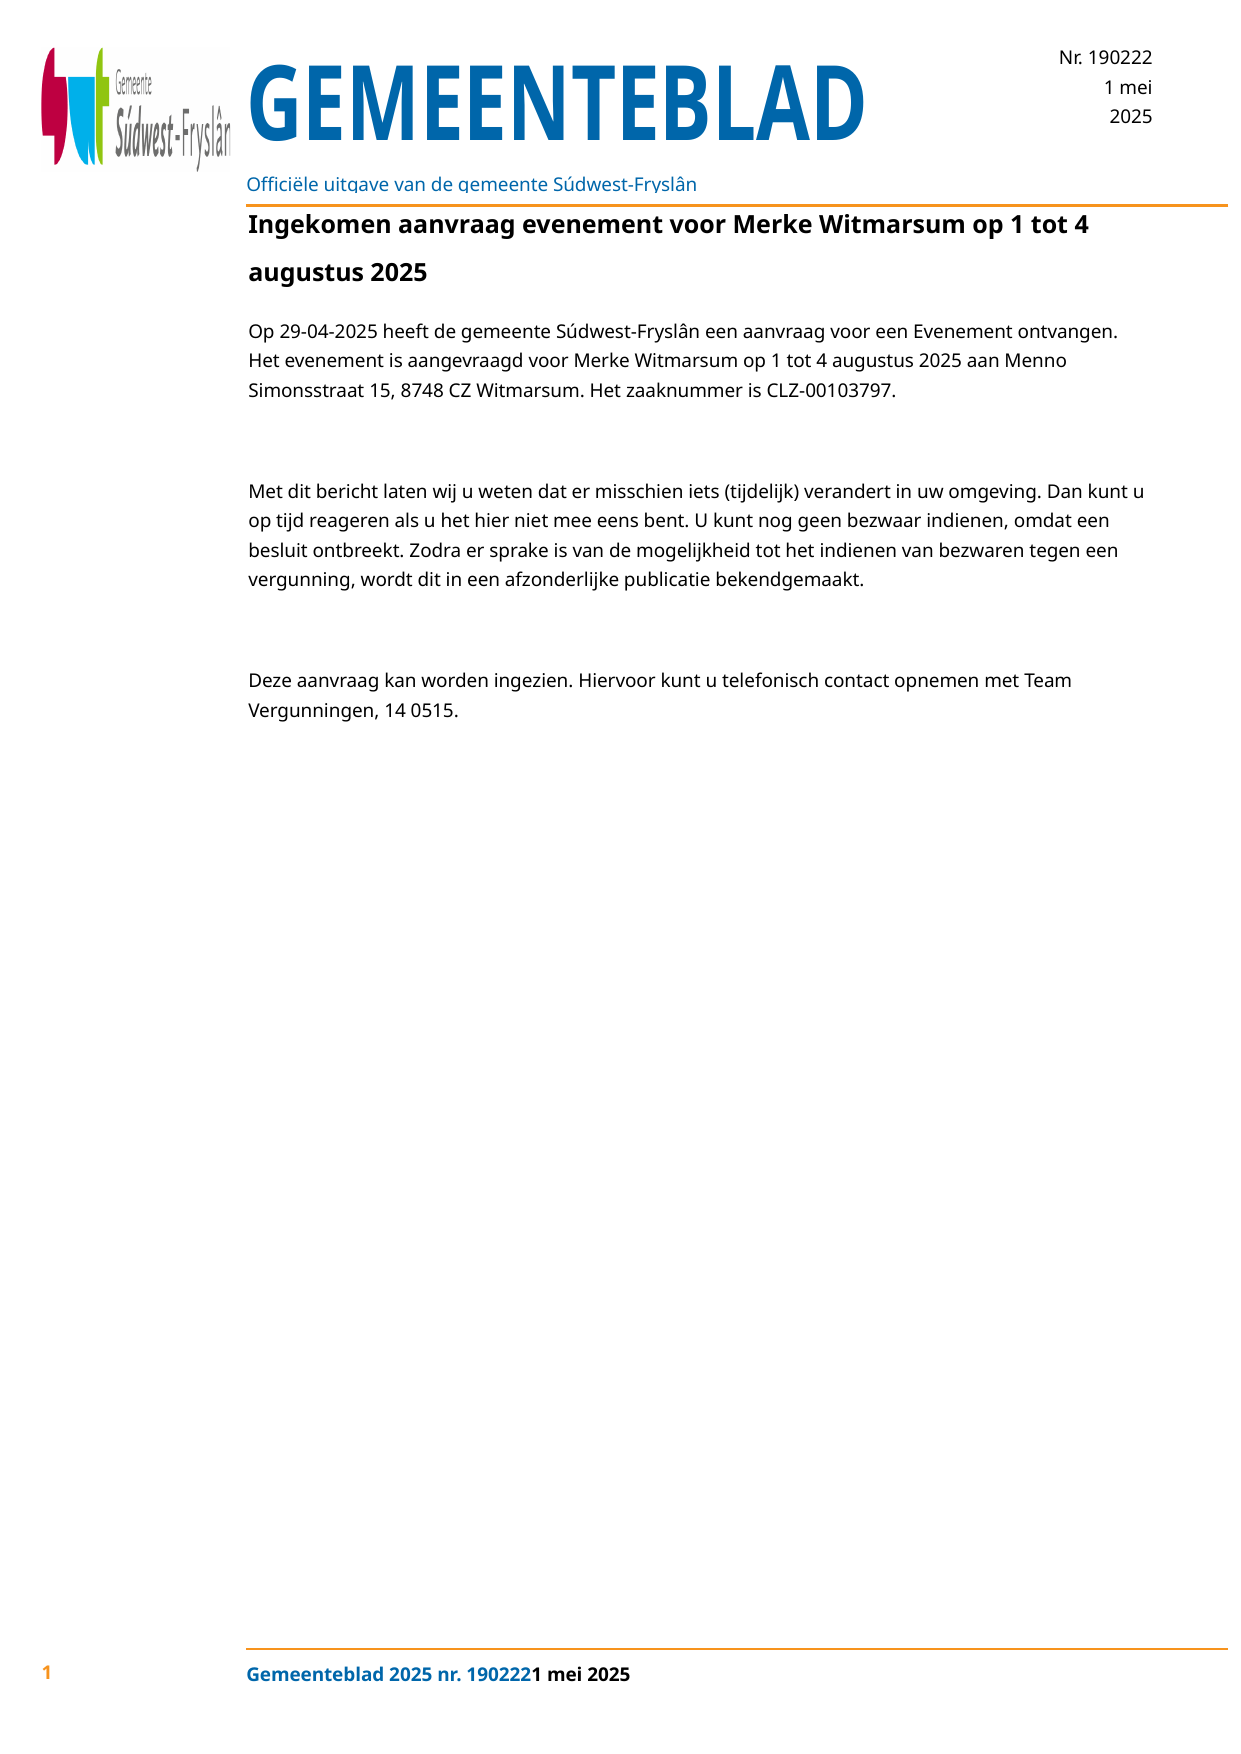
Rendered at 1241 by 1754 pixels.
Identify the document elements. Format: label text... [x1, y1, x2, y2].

text Deze aanvraag kan worden ingezien. Hiervoor kunt u telefonisch contact opnemen met Team Vergunningen, 14 0515. [248, 667, 1152, 723]
text Op 29-04-2025 heeft de gemeente Súdwest-Fryslân een aanvraag voor een Evenement ontvangen. Het evenement is aangevraagd voor Merke Witmarsum op 1 tot 4 augustus 2025 aan Menno Simonsstraat 15, 8748 CZ Witmarsum. Het zaaknummer is CLZ-00103797. [248, 318, 1152, 403]
text Met dit bericht laten wij u weten dat er misschien iets (tijdelijk) verandert in uw omgeving. Dan kunt u op tijd reageren als u het hier niet mee eens bent. U kunt nog geen bezwaar indienen, omdat een besluit ontbreekt. Zodra er sprake is van de mogelijkheid tot het indienen van bezwaren tegen een vergunning, wordt dit in een afzonderlijke publicatie bekendgemaakt. [248, 478, 1152, 592]
text Ingekomen aanvraag evenement voor Merke Witmarsum op 1 tot 4 augustus 2025 [248, 207, 1152, 288]
picture [41, 47, 231, 172]
